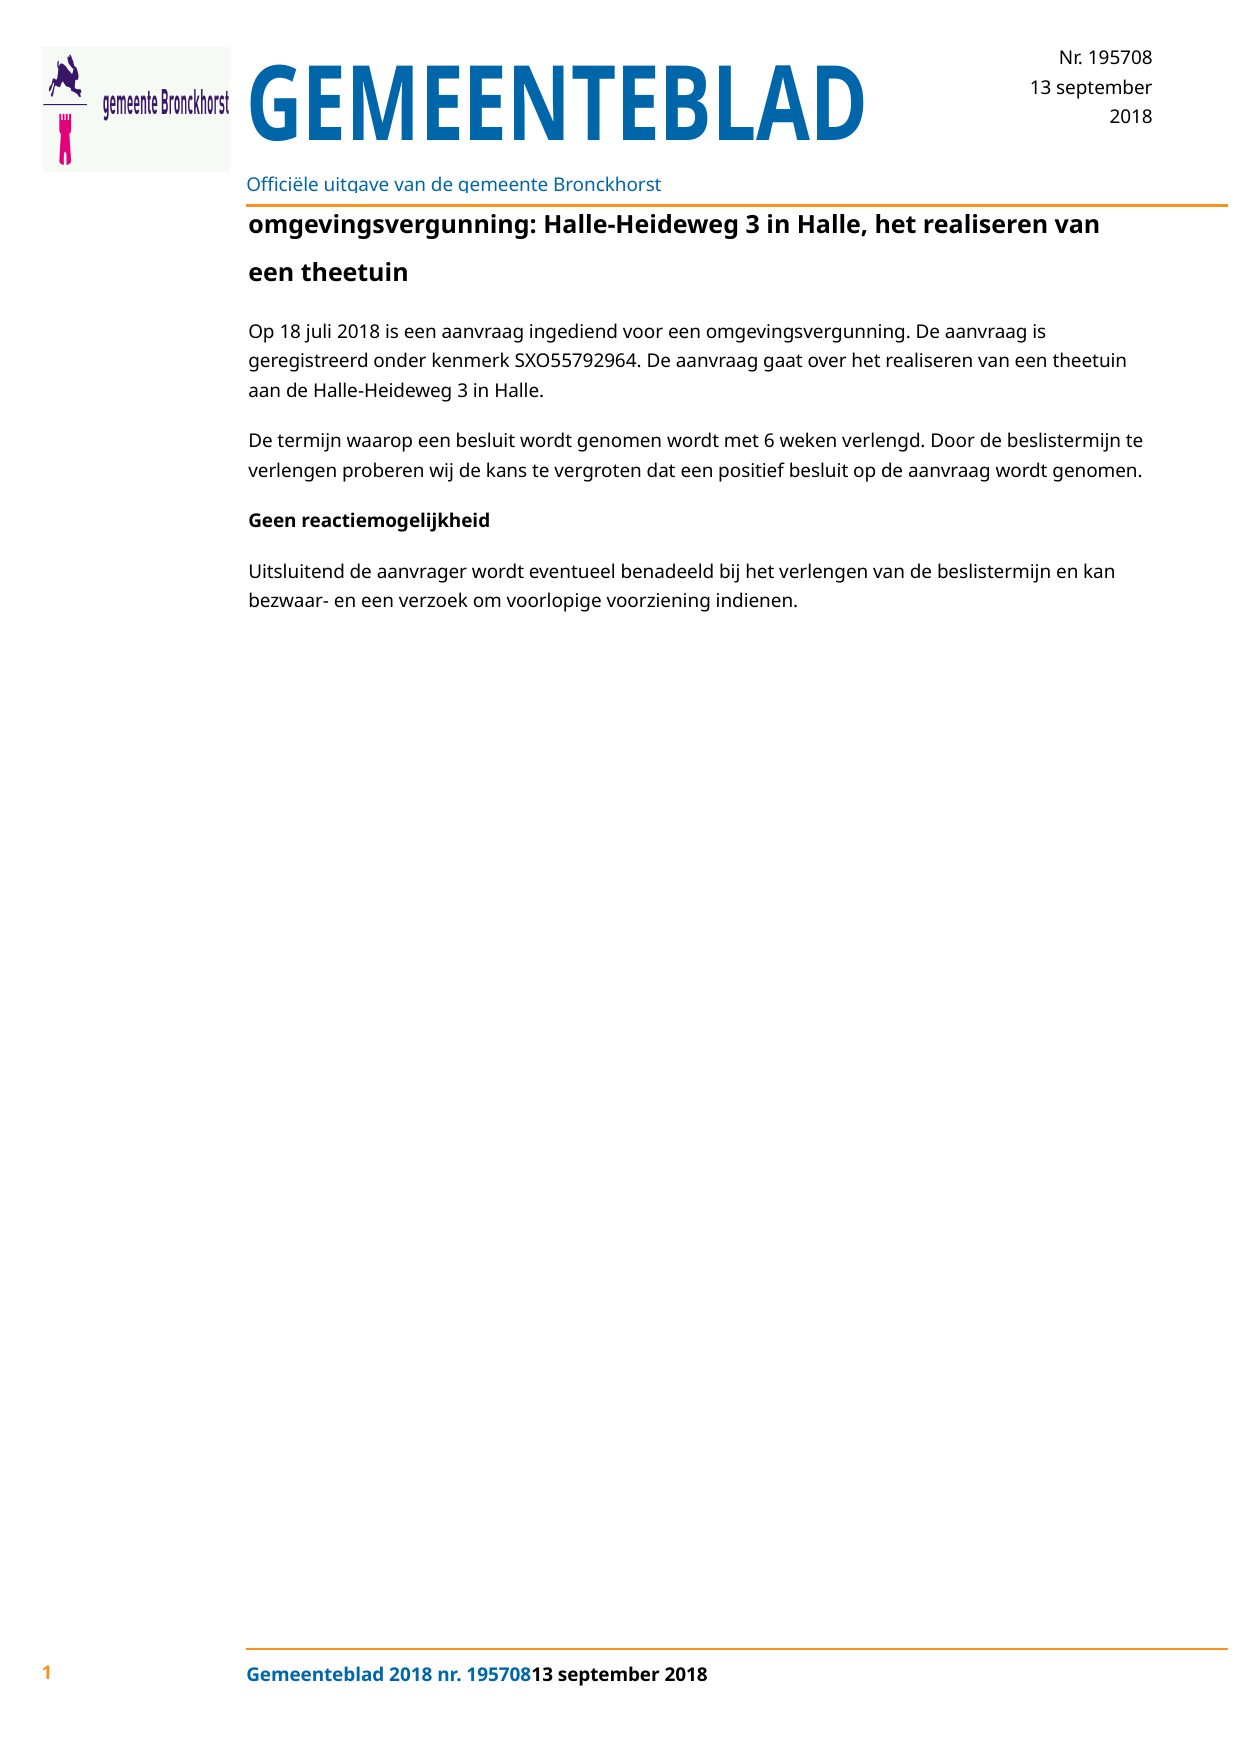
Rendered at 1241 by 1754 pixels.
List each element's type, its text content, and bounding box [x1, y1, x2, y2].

picture [41, 47, 231, 172]
text Uitsluitend de aanvrager wordt eventueel benadeeld bij het verlengen van de beslistermijn en kan bezwaar- en een verzoek om voorlopige voorziening indienen. [248, 558, 1152, 613]
text omgevingsvergunning: Halle-Heideweg 3 in Halle, het realiseren van een theetuin [248, 207, 1152, 288]
text Op 18 juli 2018 is een aanvraag ingediend voor een omgevingsvergunning. De aanvraag is geregistreerd onder kenmerk SXO55792964. De aanvraag gaat over het realiseren van een theetuin aan de Halle-Heideweg 3 in Halle. [248, 318, 1152, 403]
text Geen reactiemogelijkheid [248, 507, 1152, 533]
text De termijn waarop een besluit wordt genomen wordt met 6 weken verlengd. Door de beslistermijn te verlengen proberen wij de kans te vergroten dat een positief besluit op de aanvraag wordt genomen. [248, 427, 1152, 483]
